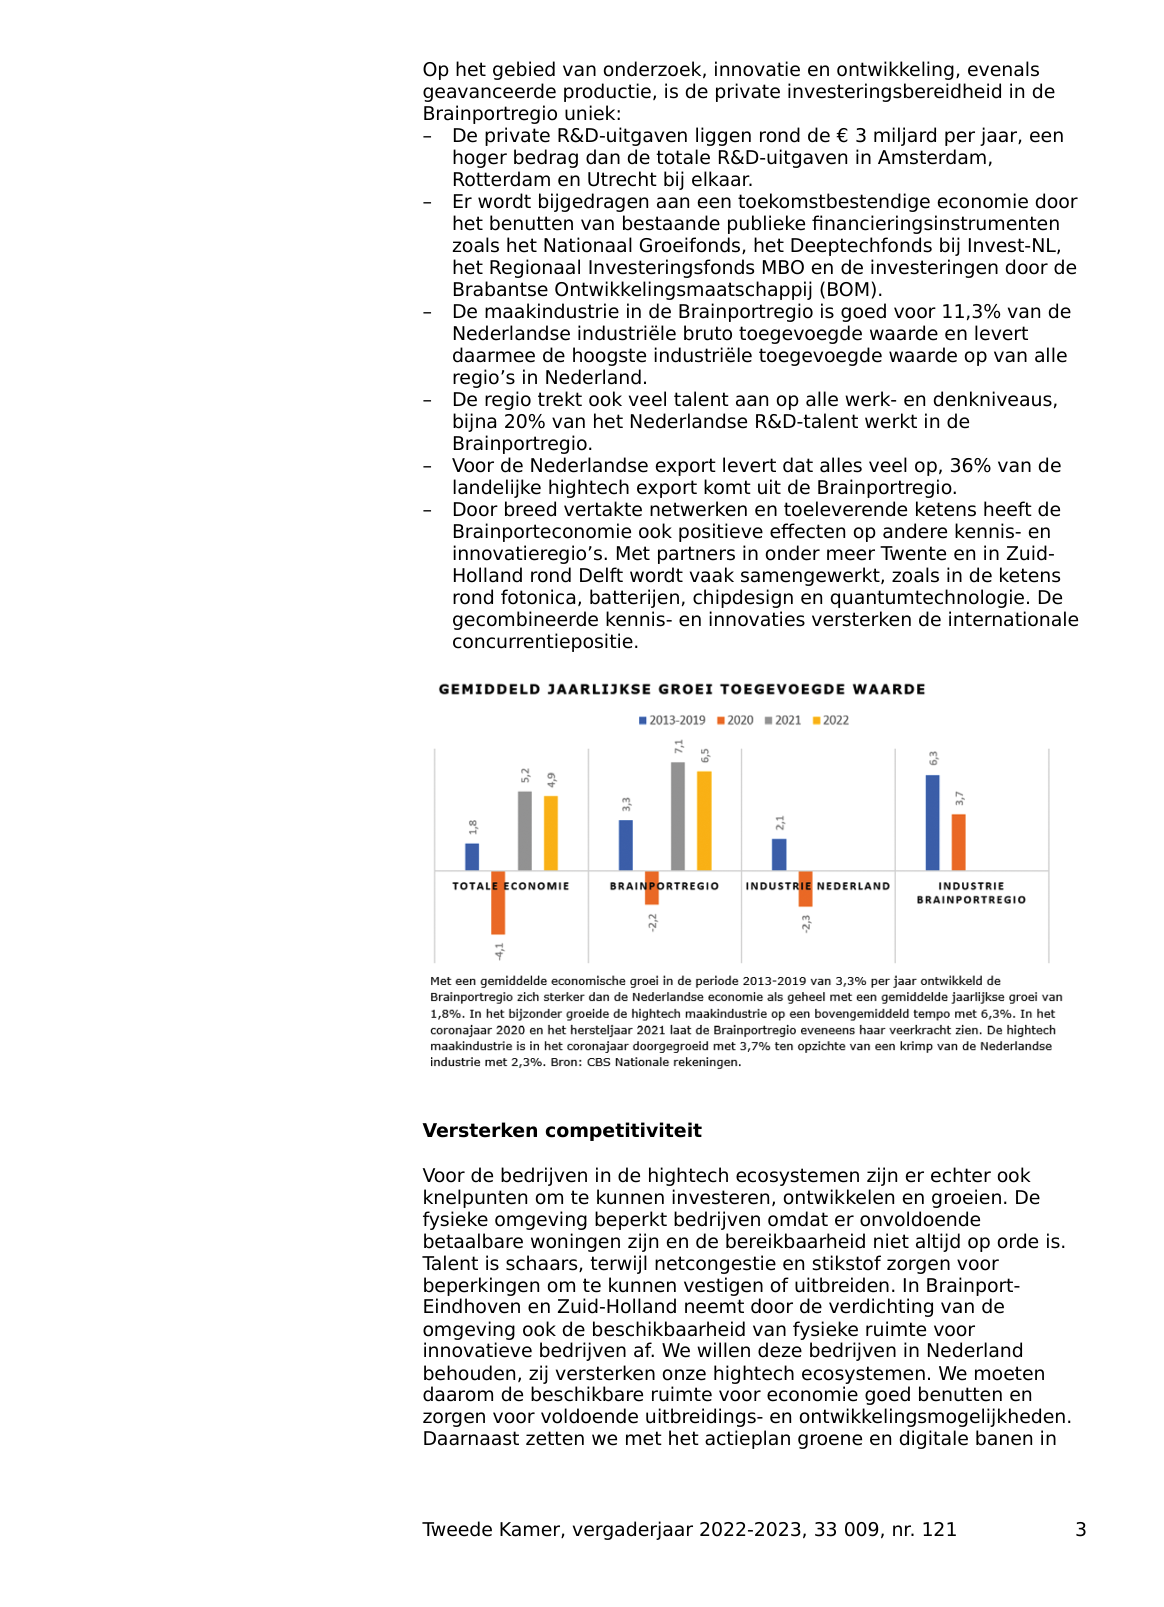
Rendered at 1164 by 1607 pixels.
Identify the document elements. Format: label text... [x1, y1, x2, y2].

text – De maakindustrie in de Brainportregio is goed voor 11,3% van de Nederlandse industriële bruto toegevoegde waarde en levert daarmee de hoogste industriële toegevoegde waarde op van alle regio’s in Nederland. [422, 301, 1087, 389]
text – Voor de Nederlandse export levert dat alles veel op, 36% van de landelijke hightech export komt uit de Brainportregio. [422, 455, 1087, 499]
text Voor de bedrijven in de hightech ecosystemen zijn er echter ook knelpunten om te kunnen investeren, ontwikkelen en groeien. De fysieke omgeving beperkt bedrijven omdat er onvoldoende betaalbare woningen zijn en de bereikbaarheid niet altijd op orde is. Talent is schaars, terwijl netcongestie en stikstof zorgen voor beperkingen om te kunnen vestigen of uitbreiden. In Brainport-Eindhoven en Zuid-Holland neemt door de verdichting van de omgeving ook de beschikbaarheid van fysieke ruimte voor innovatieve bedrijven af. We willen deze bedrijven in Nederland behouden, zij versterken onze hightech ecosystemen. We moeten daarom de beschikbare ruimte voor economie goed benutten en zorgen voor voldoende uitbreidings- en ontwikkelingsmogelijkheden. Daarnaast zetten we met het actieplan groene en digitale banen in [422, 1164, 1087, 1450]
picture [422, 674, 1072, 1077]
text – De private R&D-uitgaven liggen rond de € 3 miljard per jaar, een hoger bedrag dan de totale R&D-uitgaven in Amsterdam, Rotterdam en Utrecht bij elkaar. [422, 125, 1087, 191]
text Op het gebied van onderzoek, innovatie en ontwikkeling, evenals geavanceerde productie, is de private investeringsbereidheid in de Brainportregio uniek: [422, 59, 1087, 125]
subtitle Versterken competitiviteit [422, 1120, 1087, 1142]
text – De regio trekt ook veel talent aan op alle werk- en denkniveaus, bijna 20% van het Nederlandse R&D-talent werkt in de Brainportregio. [422, 389, 1087, 455]
text – Er wordt bijgedragen aan een toekomstbestendige economie door het benutten van bestaande publieke financieringsinstrumenten zoals het Nationaal Groeifonds, het Deeptechfonds bij Invest-NL, het Regionaal Investeringsfonds MBO en de investeringen door de Brabantse Ontwikkelingsmaatschappij (BOM). [422, 191, 1087, 301]
text – Door breed vertakte netwerken en toeleverende ketens heeft de Brainporteconomie ook positieve effecten op andere kennis- en innovatieregio’s. Met partners in onder meer Twente en in Zuid-Holland rond Delft wordt vaak samengewerkt, zoals in de ketens rond fotonica, batterijen, chipdesign en quantumtechnologie. De gecombineerde kennis- en innovaties versterken de internationale concurrentiepositie. [422, 499, 1087, 652]
